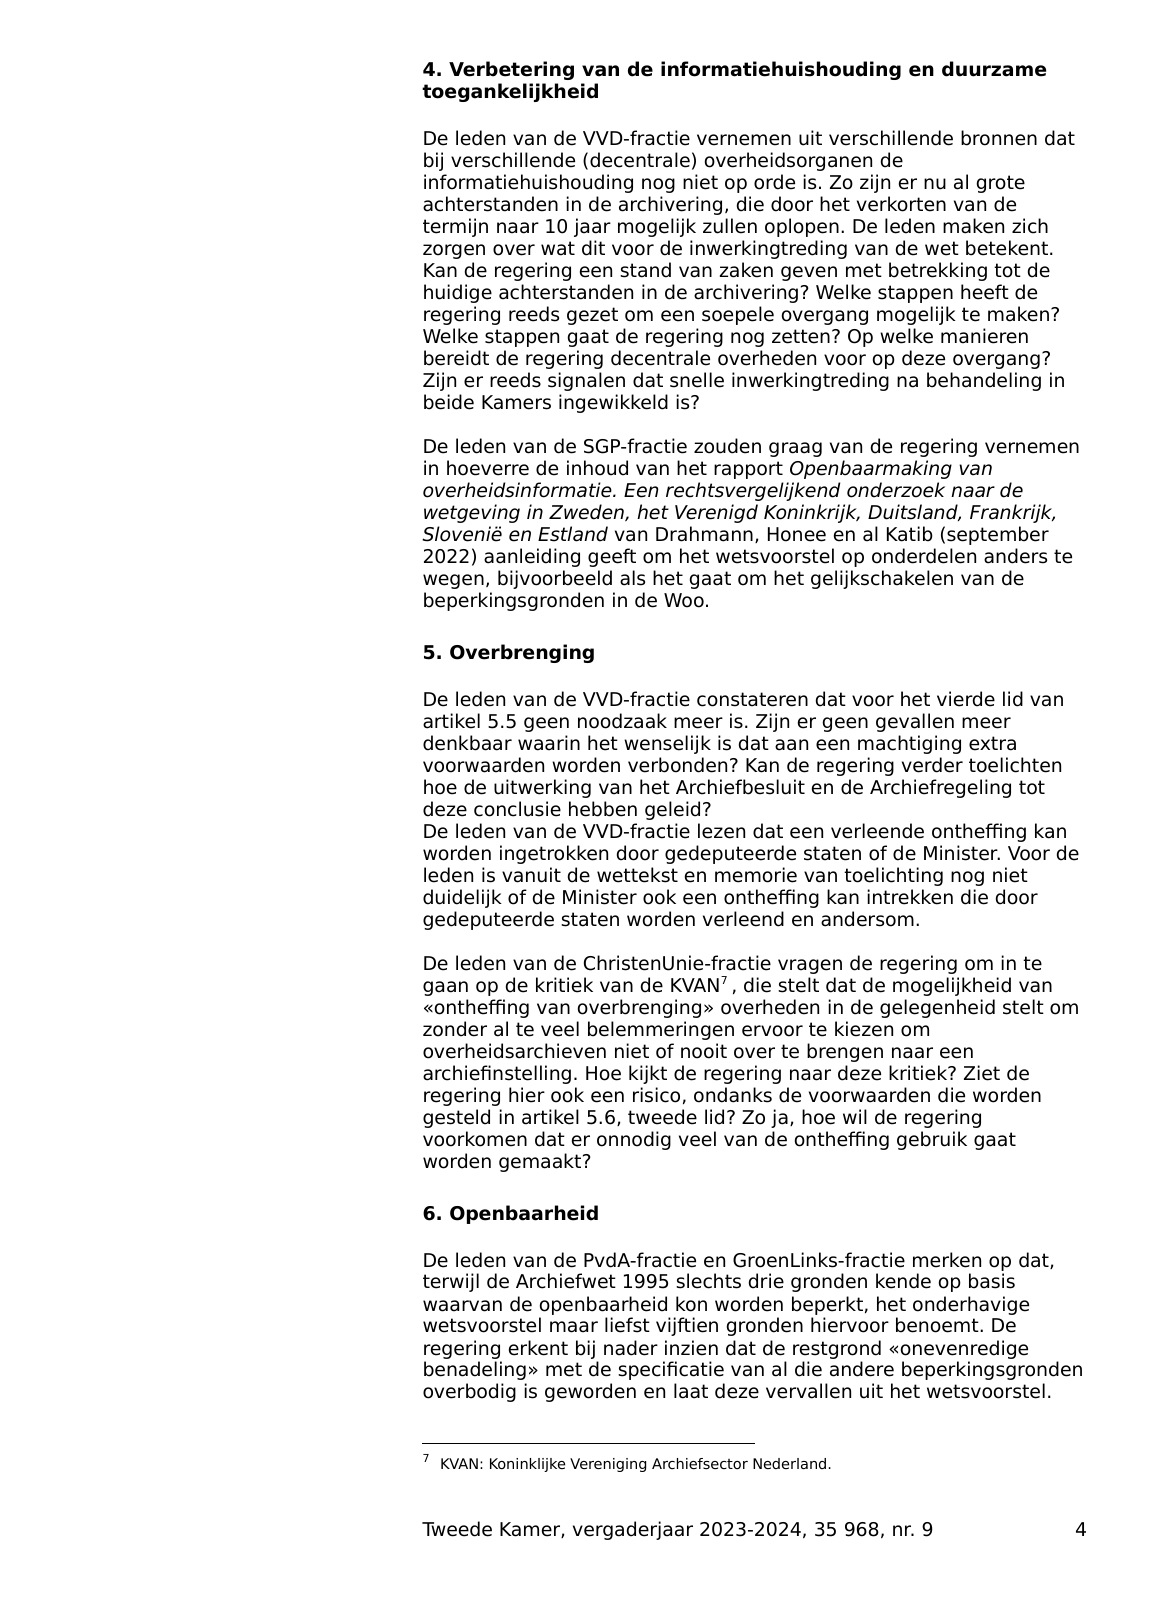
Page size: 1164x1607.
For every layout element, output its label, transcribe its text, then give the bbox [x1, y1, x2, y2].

text De leden van de VVD-fractie vernemen uit verschillende bronnen dat bij verschillende (decentrale) overheidsorganen de informatiehuishouding nog niet op orde is. Zo zijn er nu al grote achterstanden in de archivering, die door het verkorten van de termijn naar 10 jaar mogelijk zullen oplopen. De leden maken zich zorgen over wat dit voor de inwerkingtreding van de wet betekent. Kan de regering een stand van zaken geven met betrekking tot de huidige achterstanden in de archivering? Welke stappen heeft de regering reeds gezet om een soepele overgang mogelijk te maken? Welke stappen gaat de regering nog zetten? Op welke manieren bereidt de regering decentrale overheden voor op deze overgang? Zijn er reeds signalen dat snelle inwerkingtreding na behandeling in beide Kamers ingewikkeld is? [422, 128, 1087, 414]
text De leden van de SGP-fractie zouden graag van de regering vernemen in hoeverre de inhoud van het rapport Openbaarmaking van overheidsinformatie. Een rechtsvergelijkend onderzoek naar de wetgeving in Zweden, het Verenigd Koninkrijk, Duitsland, Frankrijk, Slovenië en Estland van Drahmann, Honee en al Katib (september 2022) aanleiding geeft om het wetsvoorstel op onderdelen anders te wegen, bijvoorbeeld als het gaat om het gelijkschakelen van de beperkingsgronden in de Woo. [422, 436, 1087, 612]
subtitle 5. Overbrenging [422, 642, 1087, 664]
text KVAN: Koninklijke Vereniging Archiefsector Nederland. [422, 1452, 1087, 1474]
text De leden van de VVD-fractie constateren dat voor het vierde lid van artikel 5.5 geen noodzaak meer is. Zijn er geen gevallen meer denkbaar waarin het wenselijk is dat aan een machtiging extra voorwaarden worden verbonden? Kan de regering verder toelichten hoe de uitwerking van het Archiefbesluit en de Archiefregeling tot deze conclusie hebben geleid? [422, 689, 1087, 821]
text De leden van de ChristenUnie-fractie vragen de regering om in te gaan op de kritiek van de KVAN, die stelt dat de mogelijkheid van «ontheffing van overbrenging» overheden in de gelegenheid stelt om zonder al te veel belemmeringen ervoor te kiezen om overheidsarchieven niet of nooit over te brengen naar een archiefinstelling. Hoe kijkt de regering naar deze kritiek? Ziet de regering hier ook een risico, ondanks de voorwaarden die worden gesteld in artikel 5.6, tweede lid? Zo ja, hoe wil de regering voorkomen dat er onnodig veel van de ontheffing gebruik gaat worden gemaakt? [422, 953, 1087, 1172]
subtitle 4. Verbetering van de informatiehuishouding en duurzame toegankelijkheid [422, 59, 1087, 103]
text De leden van de PvdA-fractie en GroenLinks-fractie merken op dat, terwijl de Archiefwet 1995 slechts drie gronden kende op basis waarvan de openbaarheid kon worden beperkt, het onderhavige wetsvoorstel maar liefst vijftien gronden hiervoor benoemt. De regering erkent bij nader inzien dat de restgrond «onevenredige benadeling» met de specificatie van al die andere beperkingsgronden overbodig is geworden en laat deze vervallen uit het wetsvoorstel. [422, 1249, 1087, 1403]
subtitle 6. Openbaarheid [422, 1202, 1087, 1224]
text De leden van de VVD-fractie lezen dat een verleende ontheffing kan worden ingetrokken door gedeputeerde staten of de Minister. Voor de leden is vanuit de wettekst en memorie van toelichting nog niet duidelijk of de Minister ook een ontheffing kan intrekken die door gedeputeerde staten worden verleend en andersom. [422, 821, 1087, 931]
